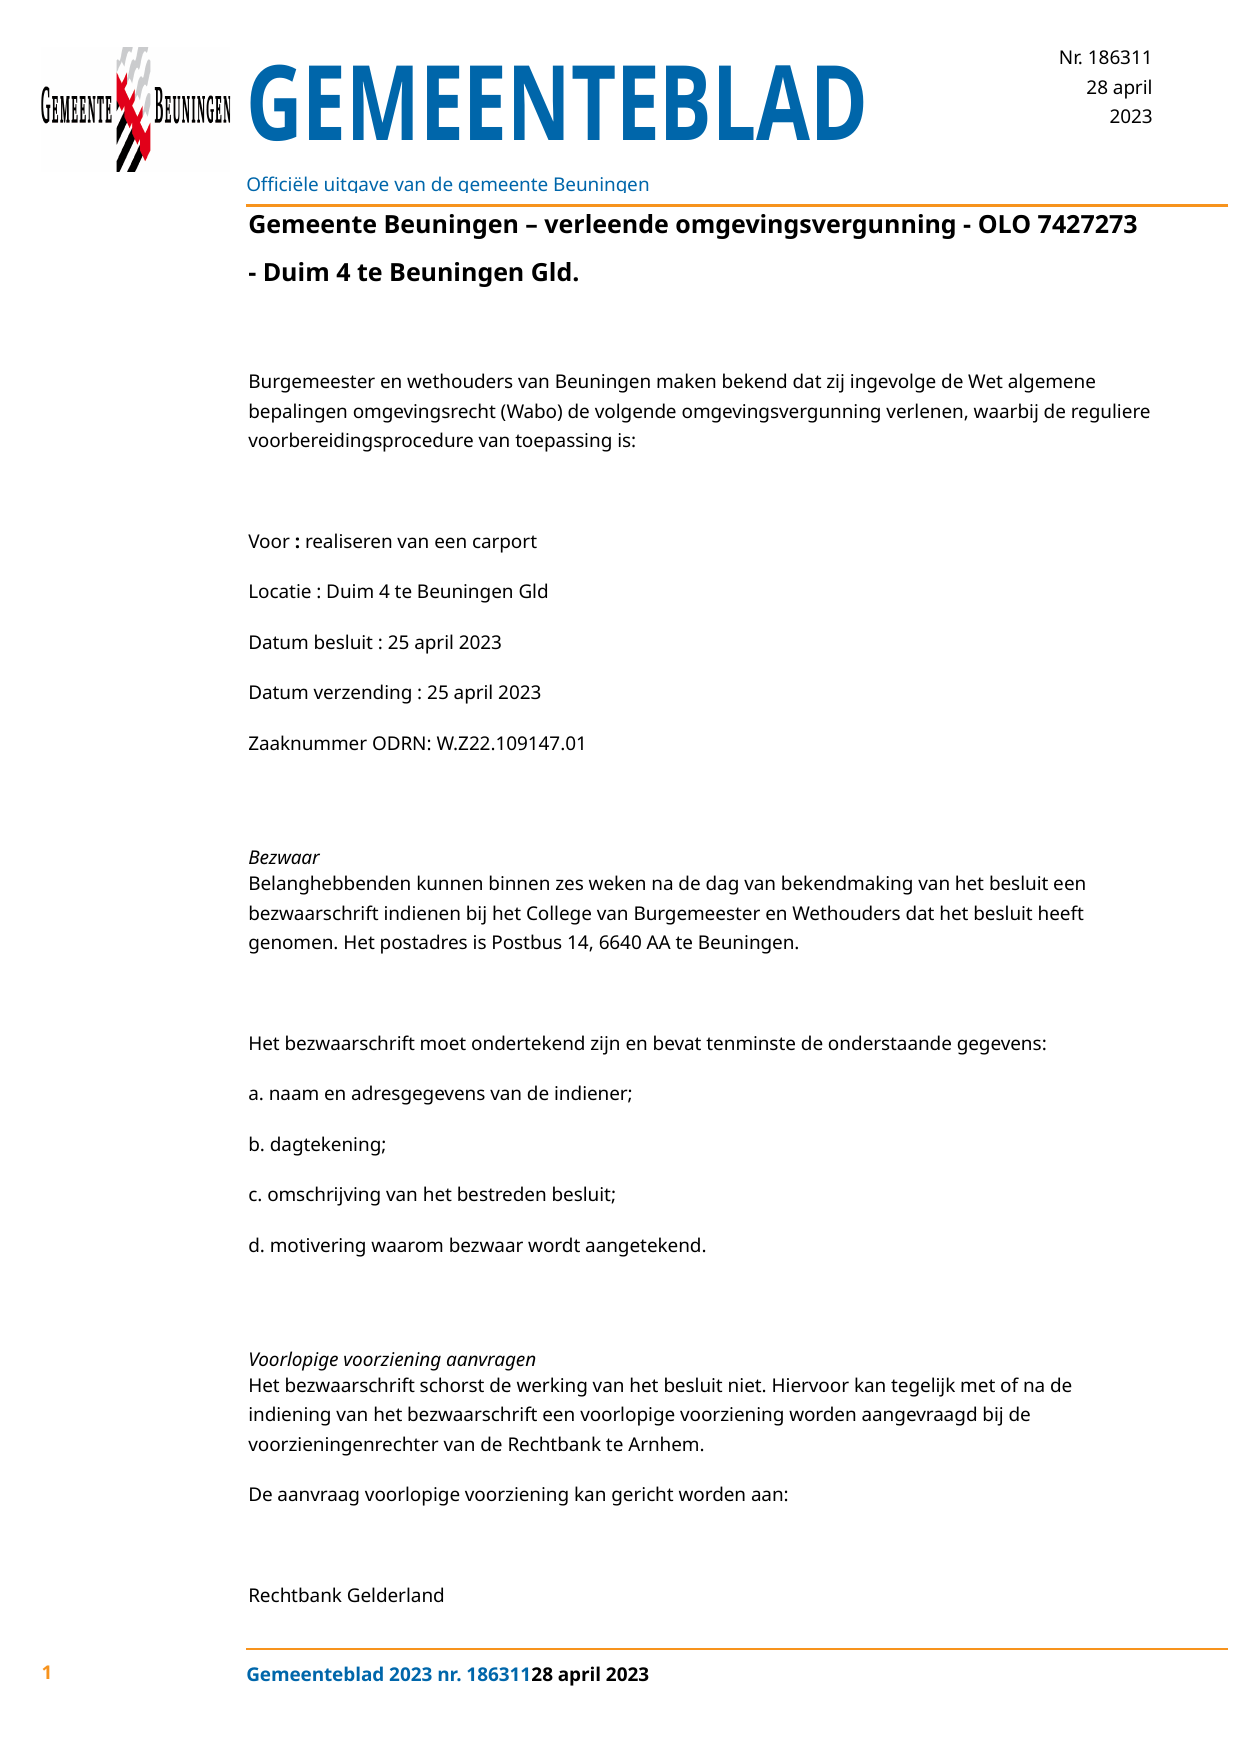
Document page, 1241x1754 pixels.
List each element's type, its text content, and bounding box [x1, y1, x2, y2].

text Belanghebbenden kunnen binnen zes weken na de dag van bekendmaking van het besluit een bezwaarschrift indienen bij het College van Burgemeester en Wethouders dat het besluit heeft genomen. Het postadres is Postbus 14, 6640 AA te Beuningen. [248, 870, 1152, 955]
text a. naam en adresgegevens van de indiener; [248, 1081, 1152, 1106]
text Het bezwaarschrift moet ondertekend zijn en bevat tenminste de onderstaande gegevens: [248, 1030, 1152, 1056]
text b. dagtekening; [248, 1131, 1152, 1157]
text Voorlopige voorziening aanvragen [248, 1346, 1152, 1372]
text Gemeente Beuningen – verleende omgevingsvergunning - OLO 7427273 - Duim 4 te Beuningen Gld. [248, 207, 1152, 288]
text Locatie : Duim 4 te Beuningen Gld [248, 579, 1152, 604]
text d. motivering waarom bezwaar wordt aangetekend. [248, 1232, 1152, 1257]
picture [41, 47, 231, 172]
text Rechtbank Gelderland [248, 1582, 1152, 1608]
text Burgemeester en wethouders van Beuningen maken bekend dat zij ingevolge de Wet algemene bepalingen omgevingsrecht (Wabo) de volgende omgevingsvergunning verlenen, waarbij de reguliere voorbereidingsprocedure van toepassing is: [248, 368, 1152, 453]
text c. omschrijving van het bestreden besluit; [248, 1181, 1152, 1207]
text Het bezwaarschrift schorst de werking van het besluit niet. Hiervoor kan tegelijk met of na de indiening van het bezwaarschrift een voorlopige voorziening worden aangevraagd bij de voorzieningenrechter van de Rechtbank te Arnhem. [248, 1372, 1152, 1457]
text Voor : realiseren van een carport [248, 528, 1152, 554]
text Datum verzending : 25 april 2023 [248, 679, 1152, 705]
text Bezwaar [248, 844, 1152, 870]
text Datum besluit : 25 april 2023 [248, 629, 1152, 655]
text Zaaknummer ODRN: W.Z22.109147.01 [248, 730, 1152, 756]
text De aanvraag voorlopige voorziening kan gericht worden aan: [248, 1481, 1152, 1507]
